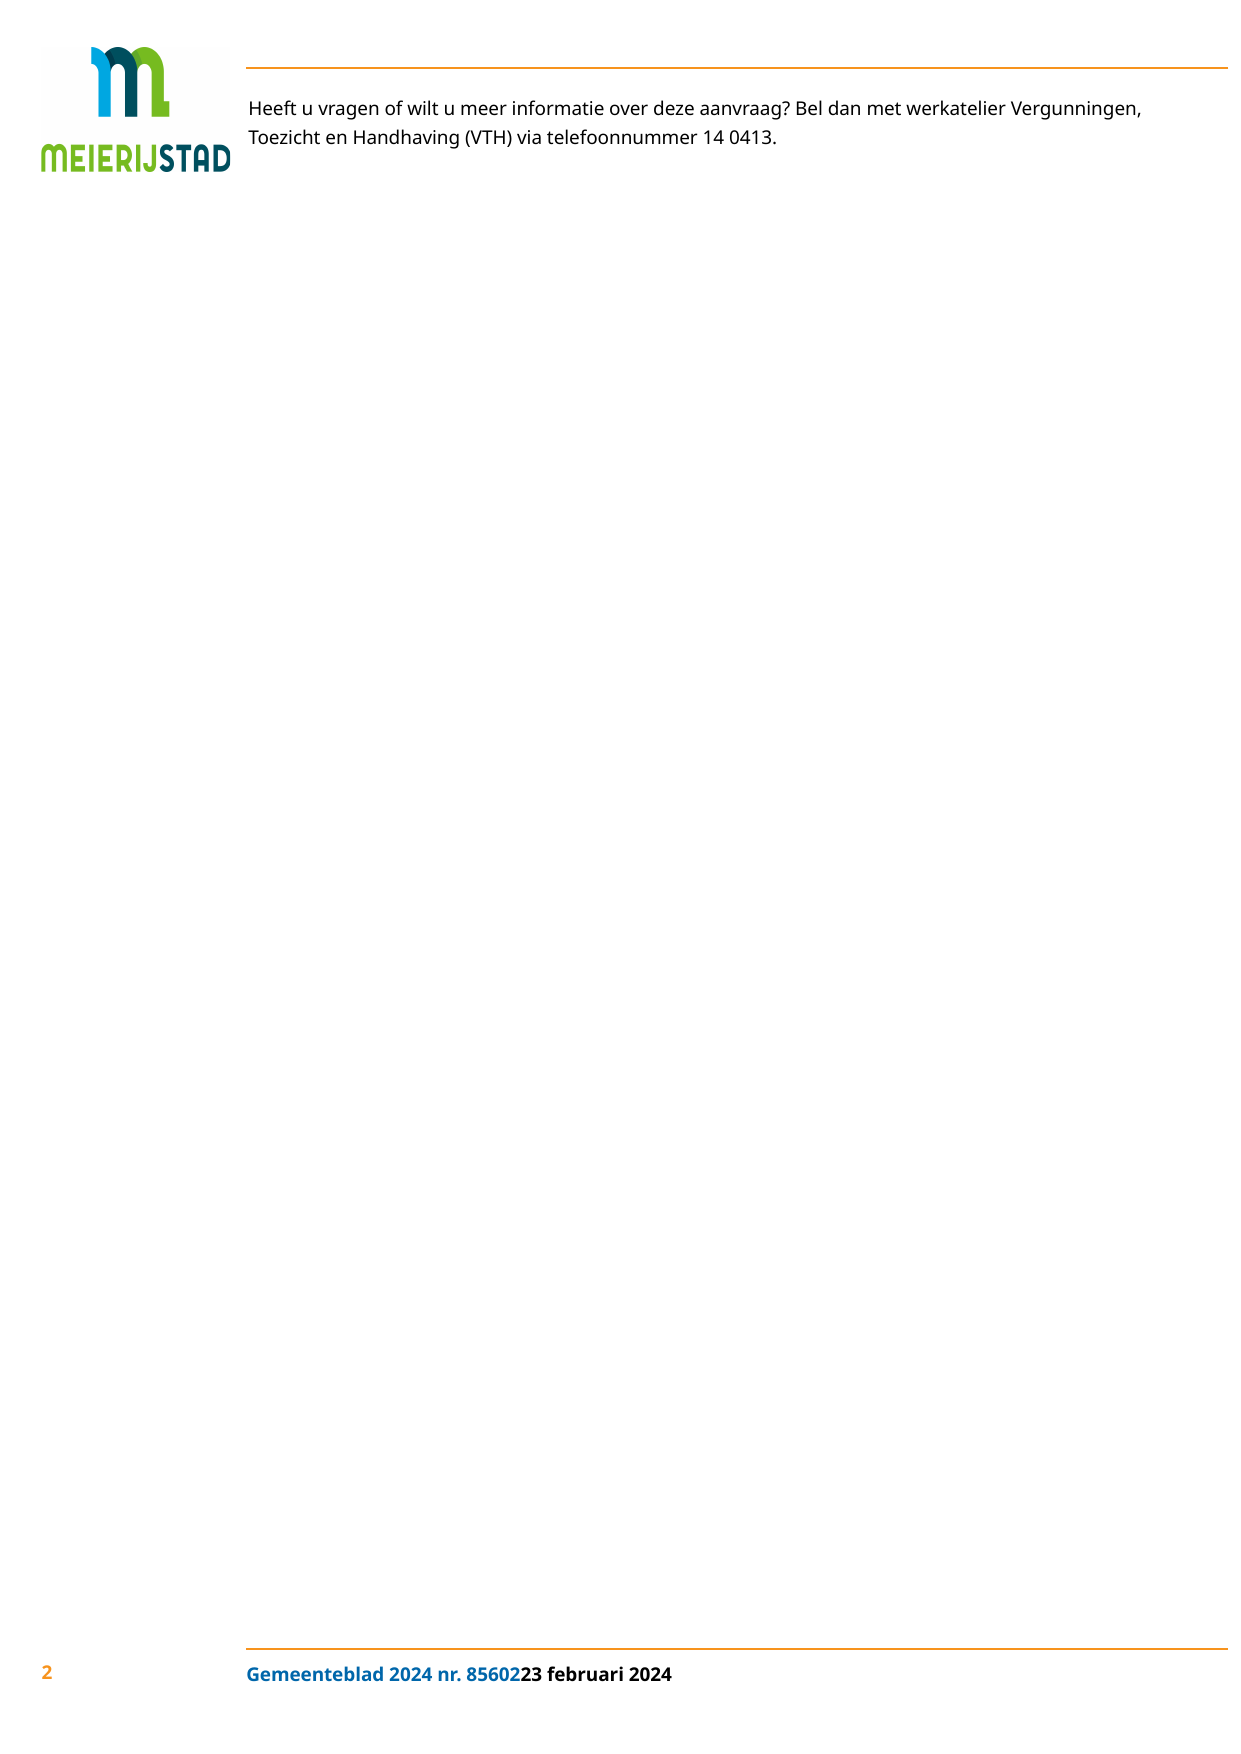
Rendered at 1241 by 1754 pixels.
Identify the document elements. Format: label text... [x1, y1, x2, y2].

picture [41, 47, 231, 172]
text Heeft u vragen of wilt u meer informatie over deze aanvraag? Bel dan met werkatelier Vergunningen, Toezicht en Handhaving (VTH) via telefoonnummer 14 0413. [248, 95, 1152, 150]
